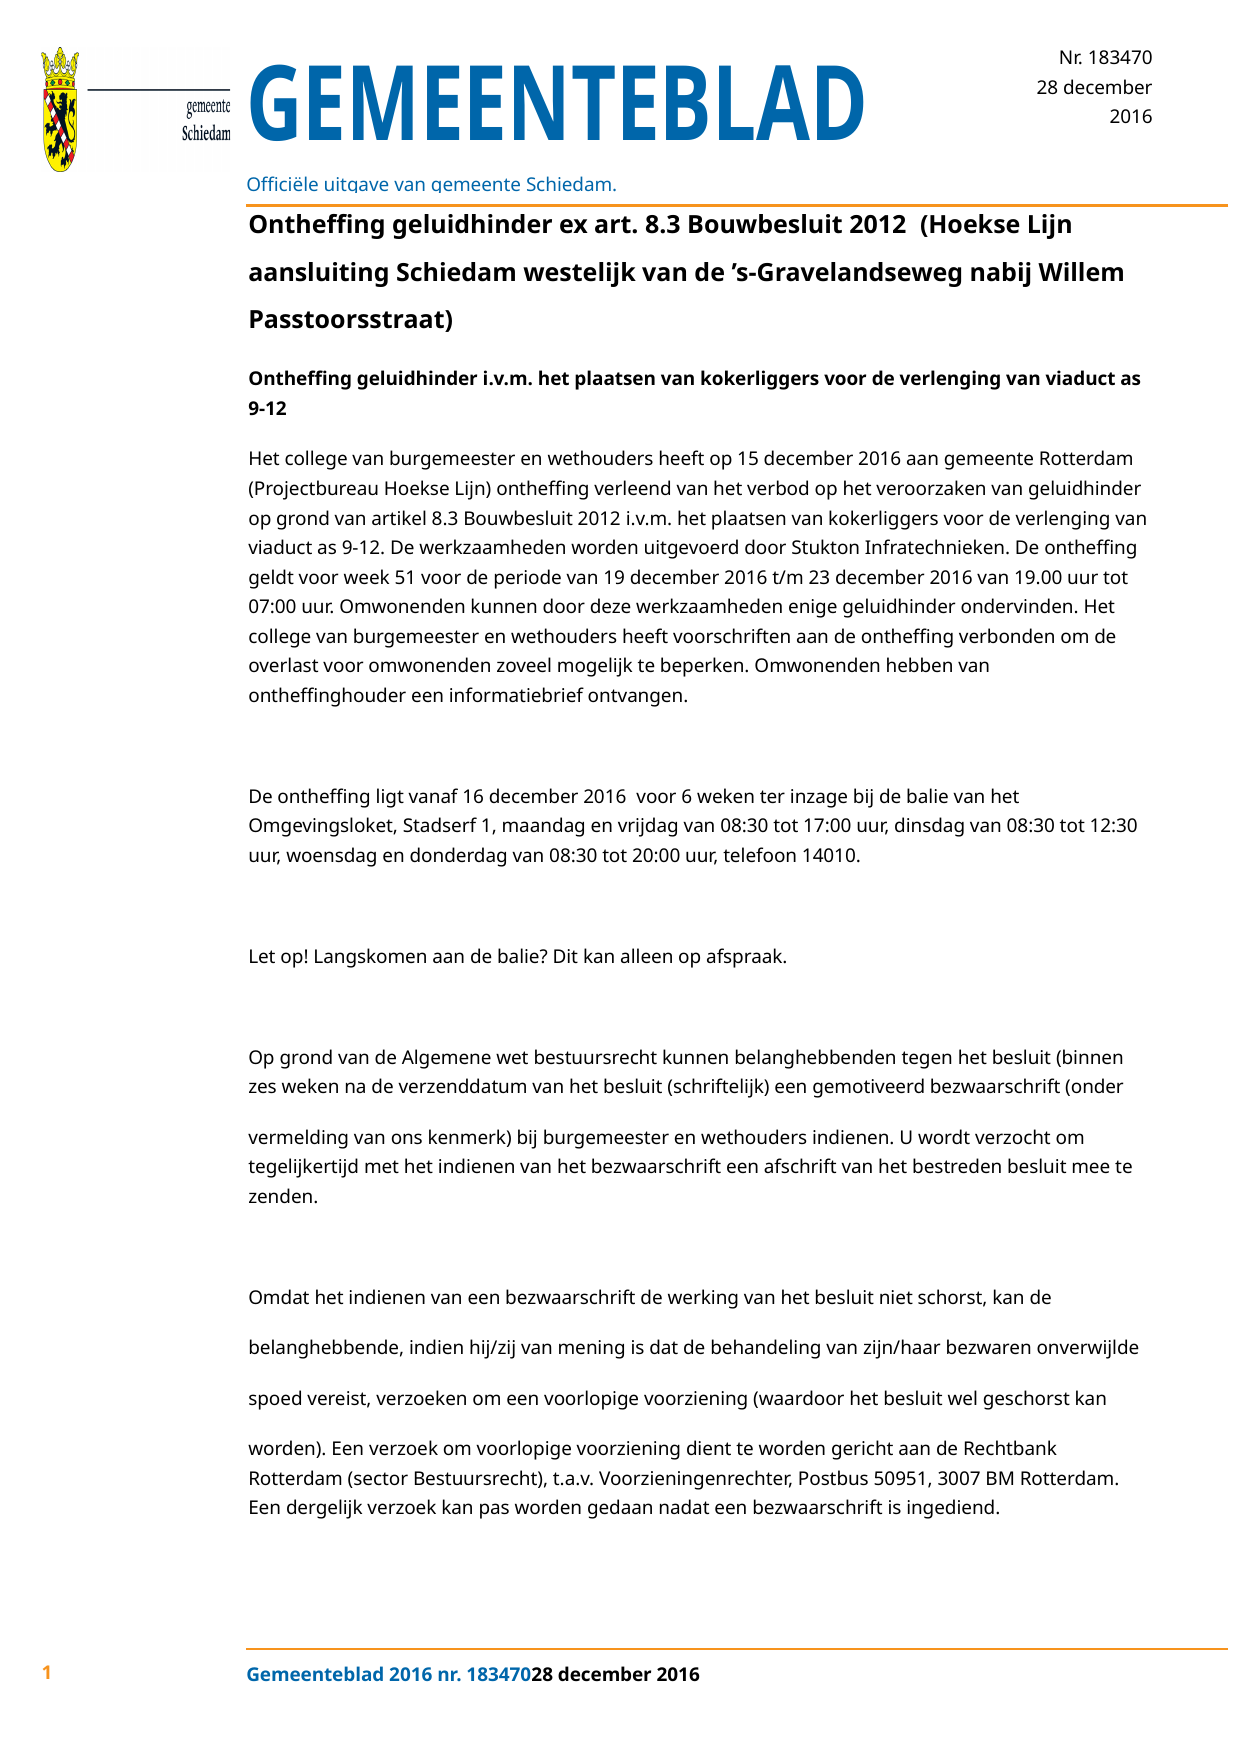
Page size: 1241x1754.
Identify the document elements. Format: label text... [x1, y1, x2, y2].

text Let op! Langskomen aan de balie? Dit kan alleen op afspraak. [248, 943, 1152, 969]
text spoed vereist, verzoeken om een voorlopige voorziening (waardoor het besluit wel geschorst kan [248, 1385, 1152, 1410]
text De ontheffing ligt vanaf 16 december 2016 voor 6 weken ter inzage bij de balie van het Omgevingsloket, Stadserf 1, maandag en vrijdag van 08:30 tot 17:00 uur, dinsdag van 08:30 tot 12:30 uur, woensdag en donderdag van 08:30 tot 20:00 uur, telefoon 14010. [248, 783, 1152, 868]
text belanghebbende, indien hij/zij van mening is dat de behandeling van zijn/haar bezwaren onverwijlde [248, 1334, 1152, 1360]
text vermelding van ons kenmerk) bij burgemeester en wethouders indienen. U wordt verzocht om tegelijkertijd met het indienen van het bezwaarschrift een afschrift van het bestreden besluit mee te zenden. [248, 1124, 1152, 1209]
text Omdat het indienen van een bezwaarschrift de werking van het besluit niet schorst, kan de [248, 1284, 1152, 1309]
text Het college van burgemeester en wethouders heeft op 15 december 2016 aan gemeente Rotterdam (Projectbureau Hoekse Lijn) ontheffing verleend van het verbod op het veroorzaken van geluidhinder op grond van artikel 8.3 Bouwbesluit 2012 i.v.m. het plaatsen van kokerliggers voor de verlenging van viaduct as 9-12. De werkzaamheden worden uitgevoerd door Stukton Infratechnieken. De ontheffing geldt voor week 51 voor de periode van 19 december 2016 t/m 23 december 2016 van 19.00 uur tot 07:00 uur. Omwonenden kunnen door deze werkzaamheden enige geluidhinder ondervinden. Het college van burgemeester en wethouders heeft voorschriften aan de ontheffing verbonden om de overlast voor omwonenden zoveel mogelijk te beperken. Omwonenden hebben van ontheffinghouder een informatiebrief ontvangen. [248, 446, 1152, 708]
text Op grond van de Algemene wet bestuursrecht kunnen belanghebbenden tegen het besluit (binnen zes weken na de verzenddatum van het besluit (schriftelijk) een gemotiveerd bezwaarschrift (onder [248, 1044, 1152, 1099]
picture [41, 47, 231, 172]
text Ontheffing geluidhinder i.v.m. het plaatsen van kokerliggers voor de verlenging van viaduct as 9-12 [248, 366, 1152, 421]
text worden). Een verzoek om voorlopige voorziening dient te worden gericht aan de Rechtbank Rotterdam (sector Bestuursrecht), t.a.v. Voorzieningenrechter, Postbus 50951, 3007 BM Rotterdam. Een dergelijk verzoek kan pas worden gedaan nadat een bezwaarschrift is ingediend. [248, 1435, 1152, 1520]
text Ontheffing geluidhinder ex art. 8.3 Bouwbesluit 2012 (Hoekse Lijn aansluiting Schiedam westelijk van de ’s-Gravelandseweg nabij Willem Passtoorsstraat) [248, 207, 1152, 336]
